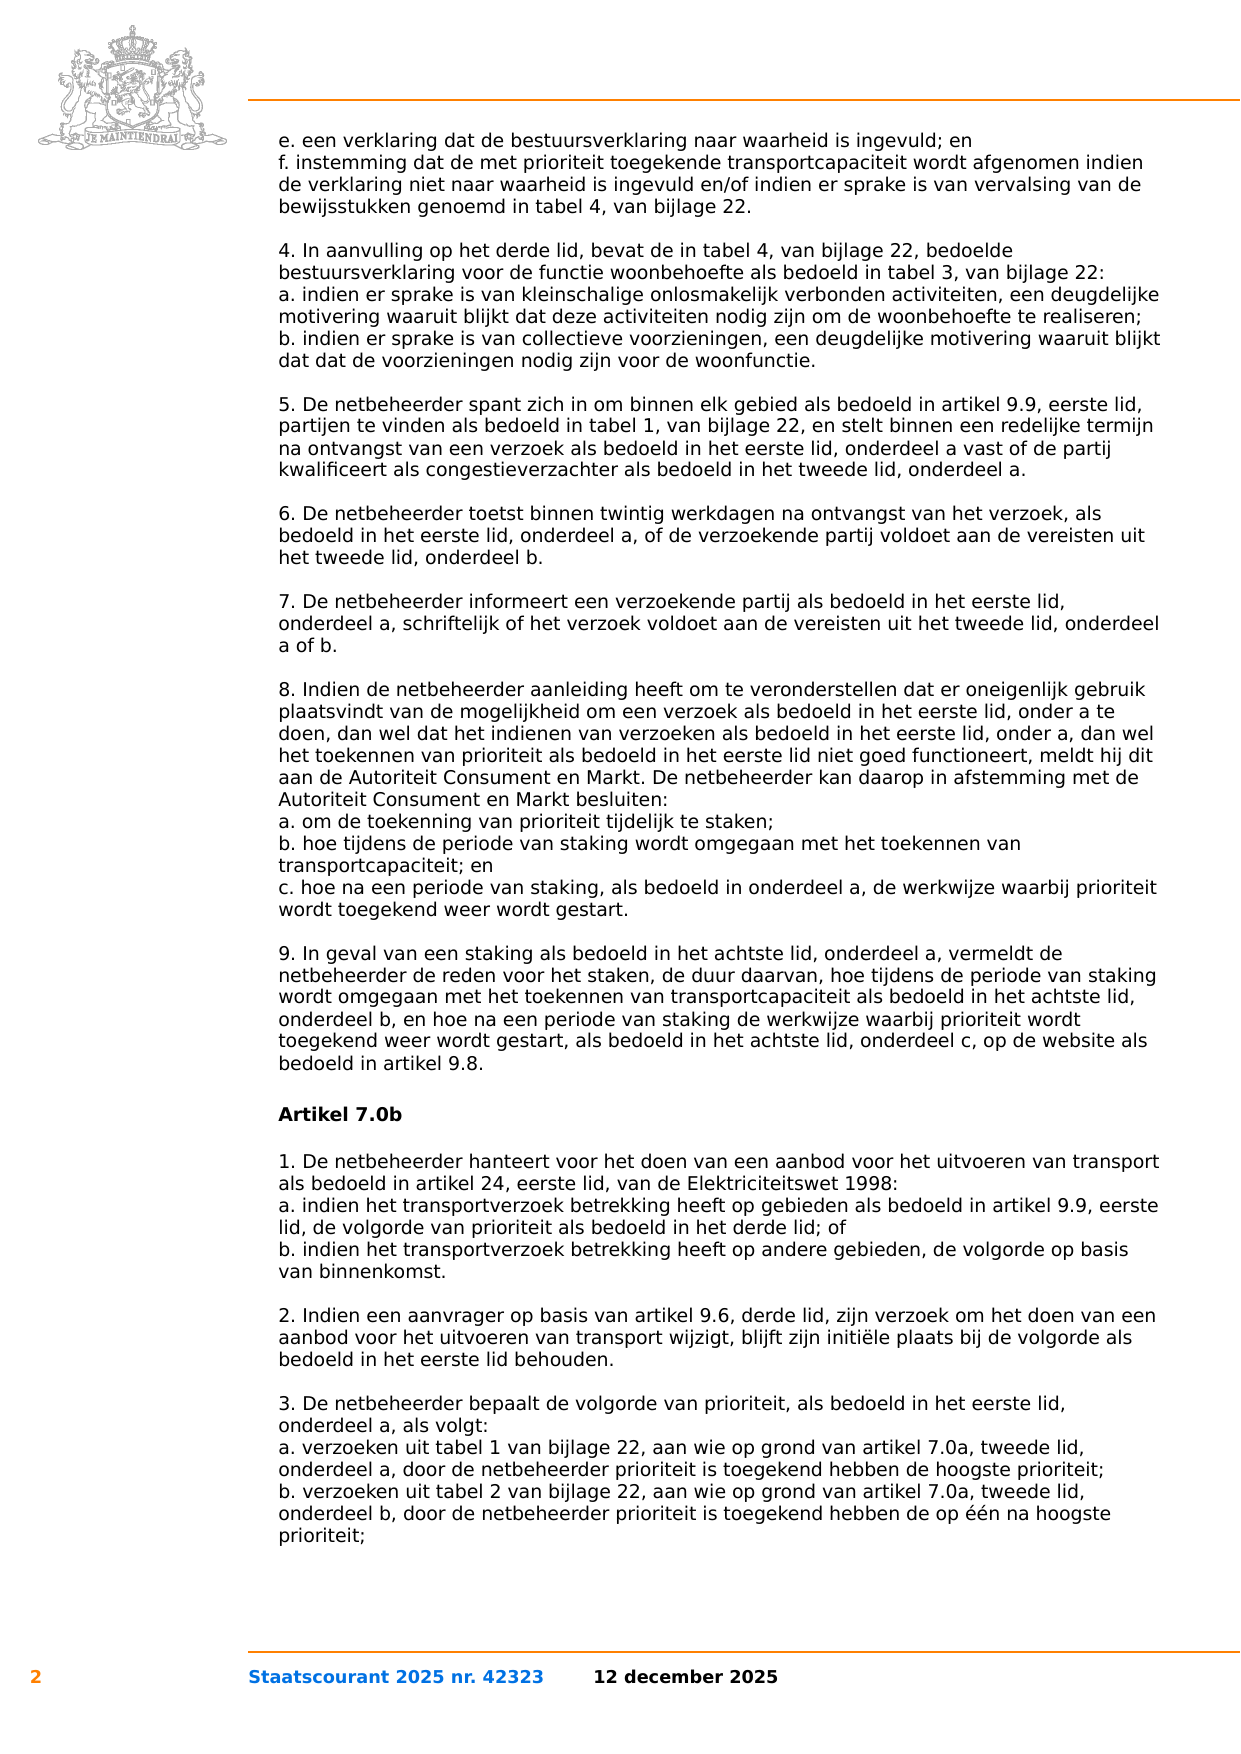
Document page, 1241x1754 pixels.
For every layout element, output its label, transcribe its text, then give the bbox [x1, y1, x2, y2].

text f. instemming dat de met prioriteit toegekende transportcapaciteit wordt afgenomen indien de verklaring niet naar waarheid is ingevuld en/of indien er sprake is van vervalsing van de bewijsstukken genoemd in tabel 4, van bijlage 22. [278, 152, 1163, 218]
text a. indien er sprake is van kleinschalige onlosmakelijk verbonden activiteiten, een deugdelijke motivering waaruit blijkt dat deze activiteiten nodig zijn om de woonbehoefte te realiseren; [278, 284, 1163, 328]
text a. indien het transportverzoek betrekking heeft op gebieden als bedoeld in artikel 9.9, eerste lid, de volgorde van prioriteit als bedoeld in het derde lid; of [278, 1195, 1163, 1239]
picture [38, 25, 227, 150]
text 1. De netbeheerder hanteert voor het doen van een aanbod voor het uitvoeren van transport als bedoeld in artikel 24, eerste lid, van de Elektriciteitswet 1998: [278, 1151, 1163, 1195]
text b. indien het transportverzoek betrekking heeft op andere gebieden, de volgorde op basis van binnenkomst. [278, 1239, 1163, 1283]
subtitle Artikel 7.0b [278, 1104, 1163, 1126]
text a. om de toekenning van prioriteit tijdelijk te staken; [278, 811, 1163, 833]
text 2. Indien een aanvrager op basis van artikel 9.6, derde lid, zijn verzoek om het doen van een aanbod voor het uitvoeren van transport wijzigt, blijft zijn initiële plaats bij de volgorde als bedoeld in het eerste lid behouden. [278, 1305, 1163, 1371]
text b. verzoeken uit tabel 2 van bijlage 22, aan wie op grond van artikel 7.0a, tweede lid, onderdeel b, door de netbeheerder prioriteit is toegekend hebben de op één na hoogste prioriteit; [278, 1481, 1163, 1547]
text b. hoe tijdens de periode van staking wordt omgegaan met het toekennen van transportcapaciteit; en [278, 833, 1163, 877]
text e. een verklaring dat de bestuursverklaring naar waarheid is ingevuld; en [278, 130, 1163, 152]
text 9. In geval van een staking als bedoeld in het achtste lid, onderdeel a, vermeldt de netbeheerder de reden voor het staken, de duur daarvan, hoe tijdens de periode van staking wordt omgegaan met het toekennen van transportcapaciteit als bedoeld in het achtste lid, onderdeel b, en hoe na een periode van staking de werkwijze waarbij prioriteit wordt toegekend weer wordt gestart, als bedoeld in het achtste lid, onderdeel c, op de website als bedoeld in artikel 9.8. [278, 942, 1163, 1074]
text c. hoe na een periode van staking, als bedoeld in onderdeel a, de werkwijze waarbij prioriteit wordt toegekend weer wordt gestart. [278, 877, 1163, 921]
text 6. De netbeheerder toetst binnen twintig werkdagen na ontvangst van het verzoek, als bedoeld in het eerste lid, onderdeel a, of de verzoekende partij voldoet aan de vereisten uit het tweede lid, onderdeel b. [278, 503, 1163, 569]
text 7. De netbeheerder informeert een verzoekende partij als bedoeld in het eerste lid, onderdeel a, schriftelijk of het verzoek voldoet aan de vereisten uit het tweede lid, onderdeel a of b. [278, 591, 1163, 657]
text 8. Indien de netbeheerder aanleiding heeft om te veronderstellen dat er oneigenlijk gebruik plaatsvindt van de mogelijkheid om een verzoek als bedoeld in het eerste lid, onder a te doen, dan wel dat het indienen van verzoeken als bedoeld in het eerste lid, onder a, dan wel het toekennen van prioriteit als bedoeld in het eerste lid niet goed functioneert, meldt hij dit aan de Autoriteit Consument en Markt. De netbeheerder kan daarop in afstemming met de Autoriteit Consument en Markt besluiten: [278, 679, 1163, 811]
text a. verzoeken uit tabel 1 van bijlage 22, aan wie op grond van artikel 7.0a, tweede lid, onderdeel a, door de netbeheerder prioriteit is toegekend hebben de hoogste prioriteit; [278, 1437, 1163, 1481]
text 3. De netbeheerder bepaalt de volgorde van prioriteit, als bedoeld in het eerste lid, onderdeel a, als volgt: [278, 1393, 1163, 1437]
text b. indien er sprake is van collectieve voorzieningen, een deugdelijke motivering waaruit blijkt dat dat de voorzieningen nodig zijn voor de woonfunctie. [278, 328, 1163, 372]
text 5. De netbeheerder spant zich in om binnen elk gebied als bedoeld in artikel 9.9, eerste lid, partijen te vinden als bedoeld in tabel 1, van bijlage 22, en stelt binnen een redelijke termijn na ontvangst van een verzoek als bedoeld in het eerste lid, onderdeel a vast of de partij kwalificeert als congestieverzachter als bedoeld in het tweede lid, onderdeel a. [278, 393, 1163, 481]
text 4. In aanvulling op het derde lid, bevat de in tabel 4, van bijlage 22, bedoelde bestuursverklaring voor de functie woonbehoefte als bedoeld in tabel 3, van bijlage 22: [278, 240, 1163, 284]
